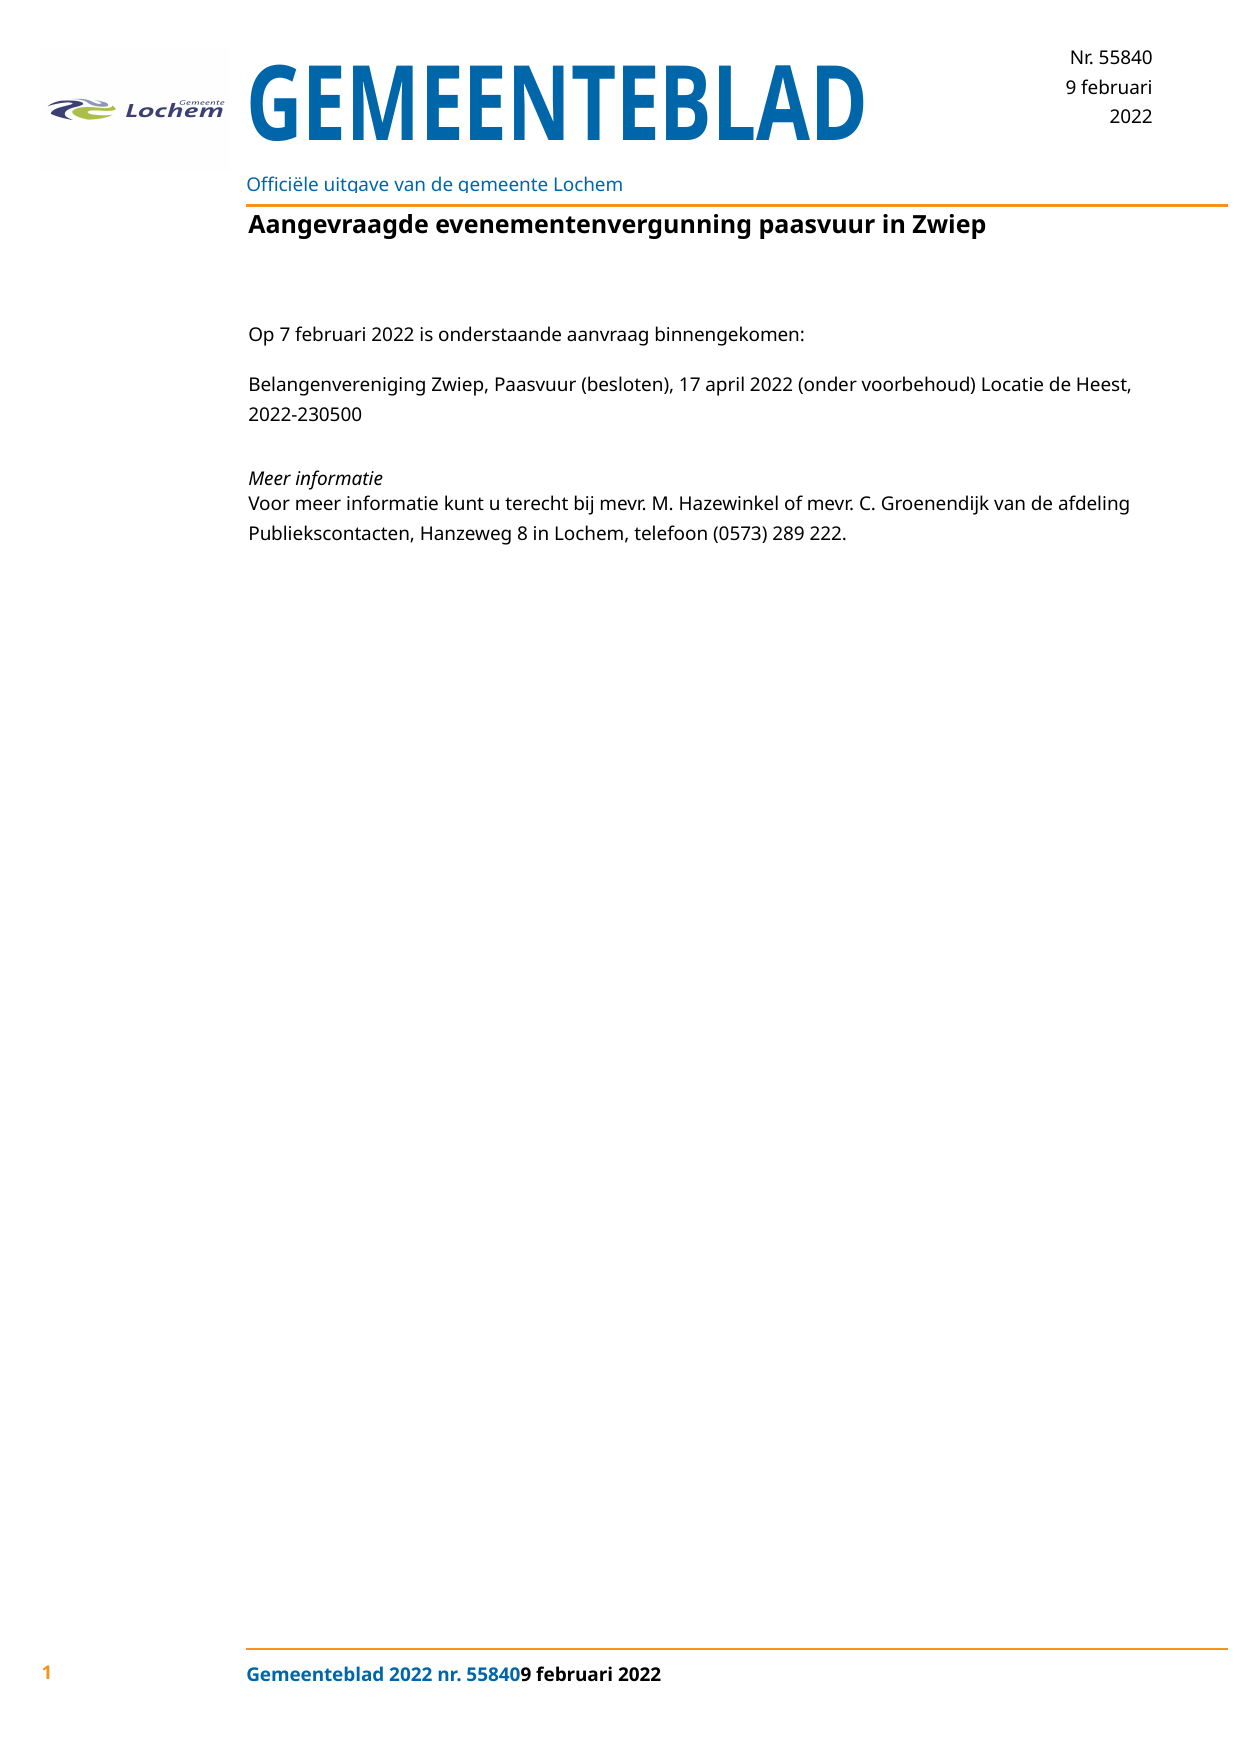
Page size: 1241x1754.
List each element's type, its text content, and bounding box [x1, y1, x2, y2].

text Aangevraagde evenementenvergunning paasvuur in Zwiep [248, 207, 1152, 241]
text Voor meer informatie kunt u terecht bij mevr. M. Hazewinkel of mevr. C. Groenendijk van de afdeling Publiekscontacten, Hanzeweg 8 in Lochem, telefoon (0573) 289 222. [248, 490, 1152, 546]
text Op 7 februari 2022 is onderstaande aanvraag binnengekomen: [248, 321, 1152, 346]
text Belangenvereniging Zwiep, Paasvuur (besloten), 17 april 2022 (onder voorbehoud) Locatie de Heest, 2022-230500 [248, 371, 1152, 426]
text Meer informatie [248, 465, 1152, 490]
picture [41, 47, 231, 172]
